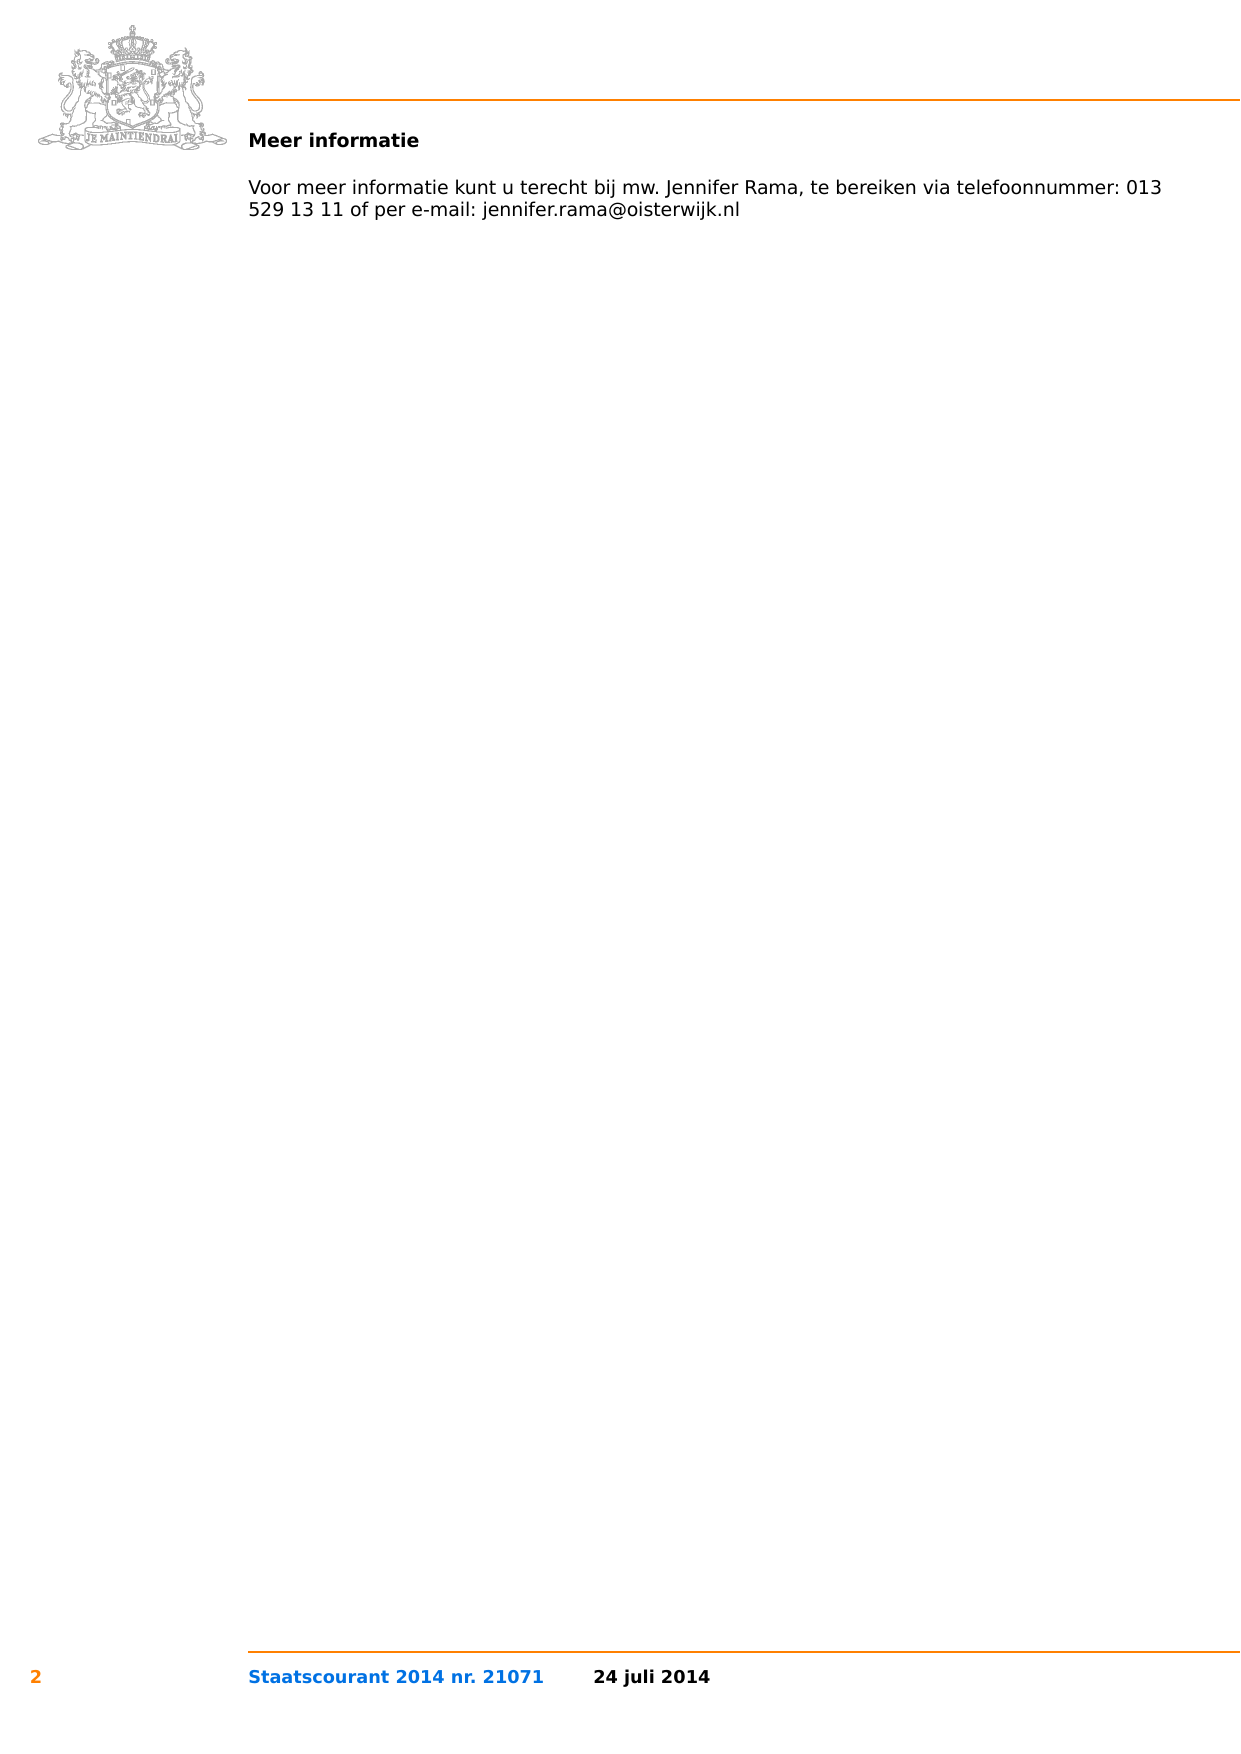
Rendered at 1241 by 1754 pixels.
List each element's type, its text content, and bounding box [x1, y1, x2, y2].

picture [38, 25, 227, 150]
text Voor meer informatie kunt u terecht bij mw. Jennifer Rama, te bereiken via telefoonnummer: 013 529 13 11 of per e-mail: jennifer.rama@oisterwijk.nl [248, 177, 1163, 221]
subtitle Meer informatie [248, 130, 1163, 152]
